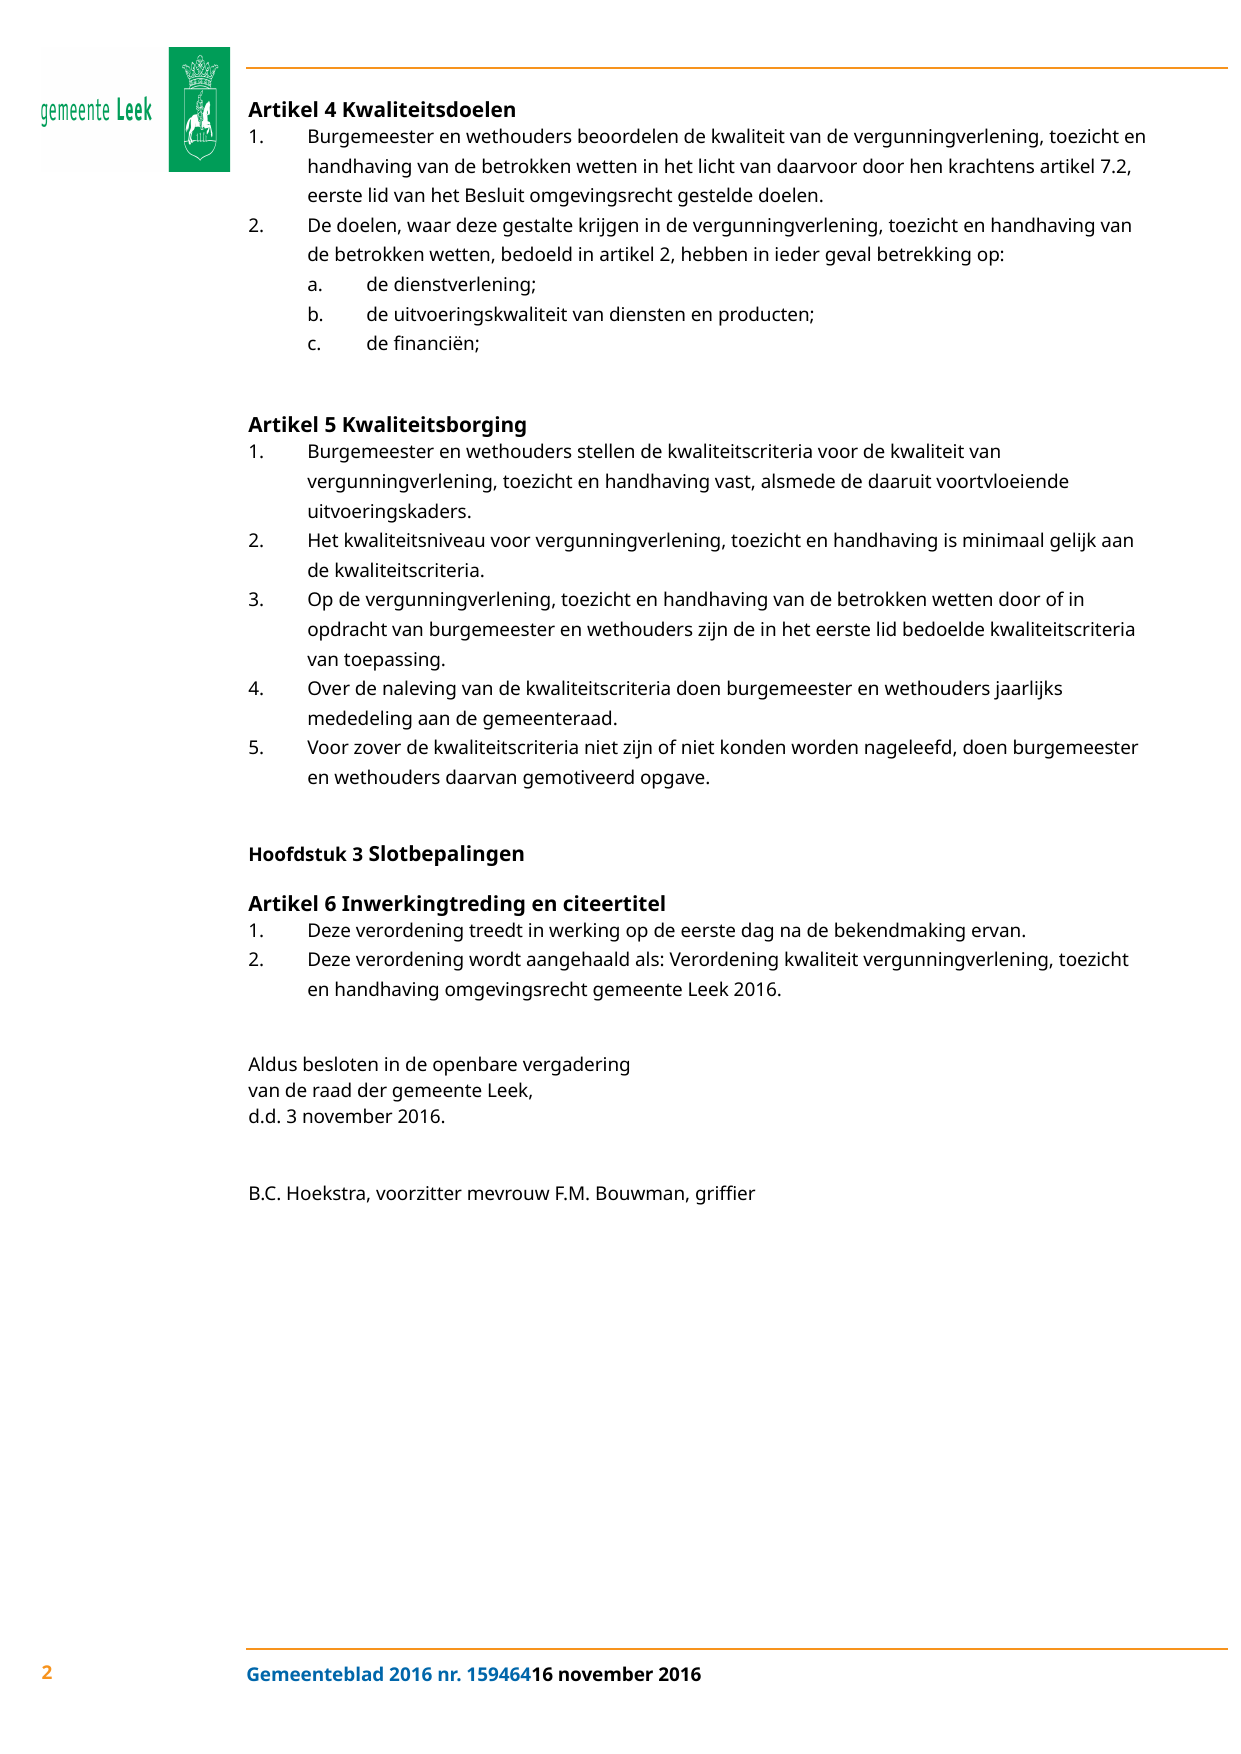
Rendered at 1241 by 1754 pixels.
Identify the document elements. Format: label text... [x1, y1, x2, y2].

list Burgemeester en wethouders stellen de kwaliteitscriteria voor de kwaliteit van vergunningverlening, toezicht en handhaving vast, alsmede de daaruit voortvloeiende uitvoeringskaders. [248, 439, 1152, 524]
text d.d. 3 november 2016. [248, 1103, 1152, 1129]
picture [41, 47, 231, 172]
list De doelen, waar deze gestalte krijgen in de vergunningverlening, toezicht en handhaving van de betrokken wetten, bedoeld in artikel 2, hebben in ieder geval betrekking op: [248, 212, 1152, 267]
text Artikel 5 Kwaliteitsborging [248, 410, 1152, 439]
list de dienstverlening; [307, 271, 1152, 297]
list Over de naleving van de kwaliteitscriteria doen burgemeester en wethouders jaarlijks mededeling aan de gemeenteraad. [248, 675, 1152, 731]
list Burgemeester en wethouders beoordelen de kwaliteit van de vergunningverlening, toezicht en handhaving van de betrokken wetten in het licht van daarvoor door hen krachtens artikel 7.2, eerste lid van het Besluit omgevingsrecht gestelde doelen. [248, 123, 1152, 208]
text Artikel 4 Kwaliteitsdoelen [248, 95, 1152, 123]
list Deze verordening wordt aangehaald als: Verordening kwaliteit vergunningverlening, toezicht en handhaving omgevingsrecht gemeente Leek 2016. [248, 947, 1152, 1002]
list de financiën; [307, 330, 1152, 356]
text van de raad der gemeente Leek, [248, 1077, 1152, 1103]
text Artikel 6 Inwerkingtreding en citeertitel [248, 889, 1152, 917]
list Het kwaliteitsniveau voor vergunningverlening, toezicht en handhaving is minimaal gelijk aan de kwaliteitscriteria. [248, 527, 1152, 583]
list Op de vergunningverlening, toezicht en handhaving van de betrokken wetten door of in opdracht van burgemeester en wethouders zijn de in het eerste lid bedoelde kwaliteitscriteria van toepassing. [248, 587, 1152, 672]
text B.C. Hoekstra, voorzitter mevrouw F.M. Bouwman, griffier [248, 1180, 1152, 1206]
list Voor zover de kwaliteitscriteria niet zijn of niet konden worden nageleefd, doen burgemeester en wethouders daarvan gemotiveerd opgave. [248, 734, 1152, 790]
list de uitvoeringskwaliteit van diensten en producten; [307, 301, 1152, 326]
text Aldus besloten in de openbare vergadering [248, 1051, 1152, 1077]
text Hoofdstuk 3 Slotbepalingen [248, 839, 1152, 868]
list Deze verordening treedt in werking op de eerste dag na de bekendmaking ervan. [248, 917, 1152, 943]
